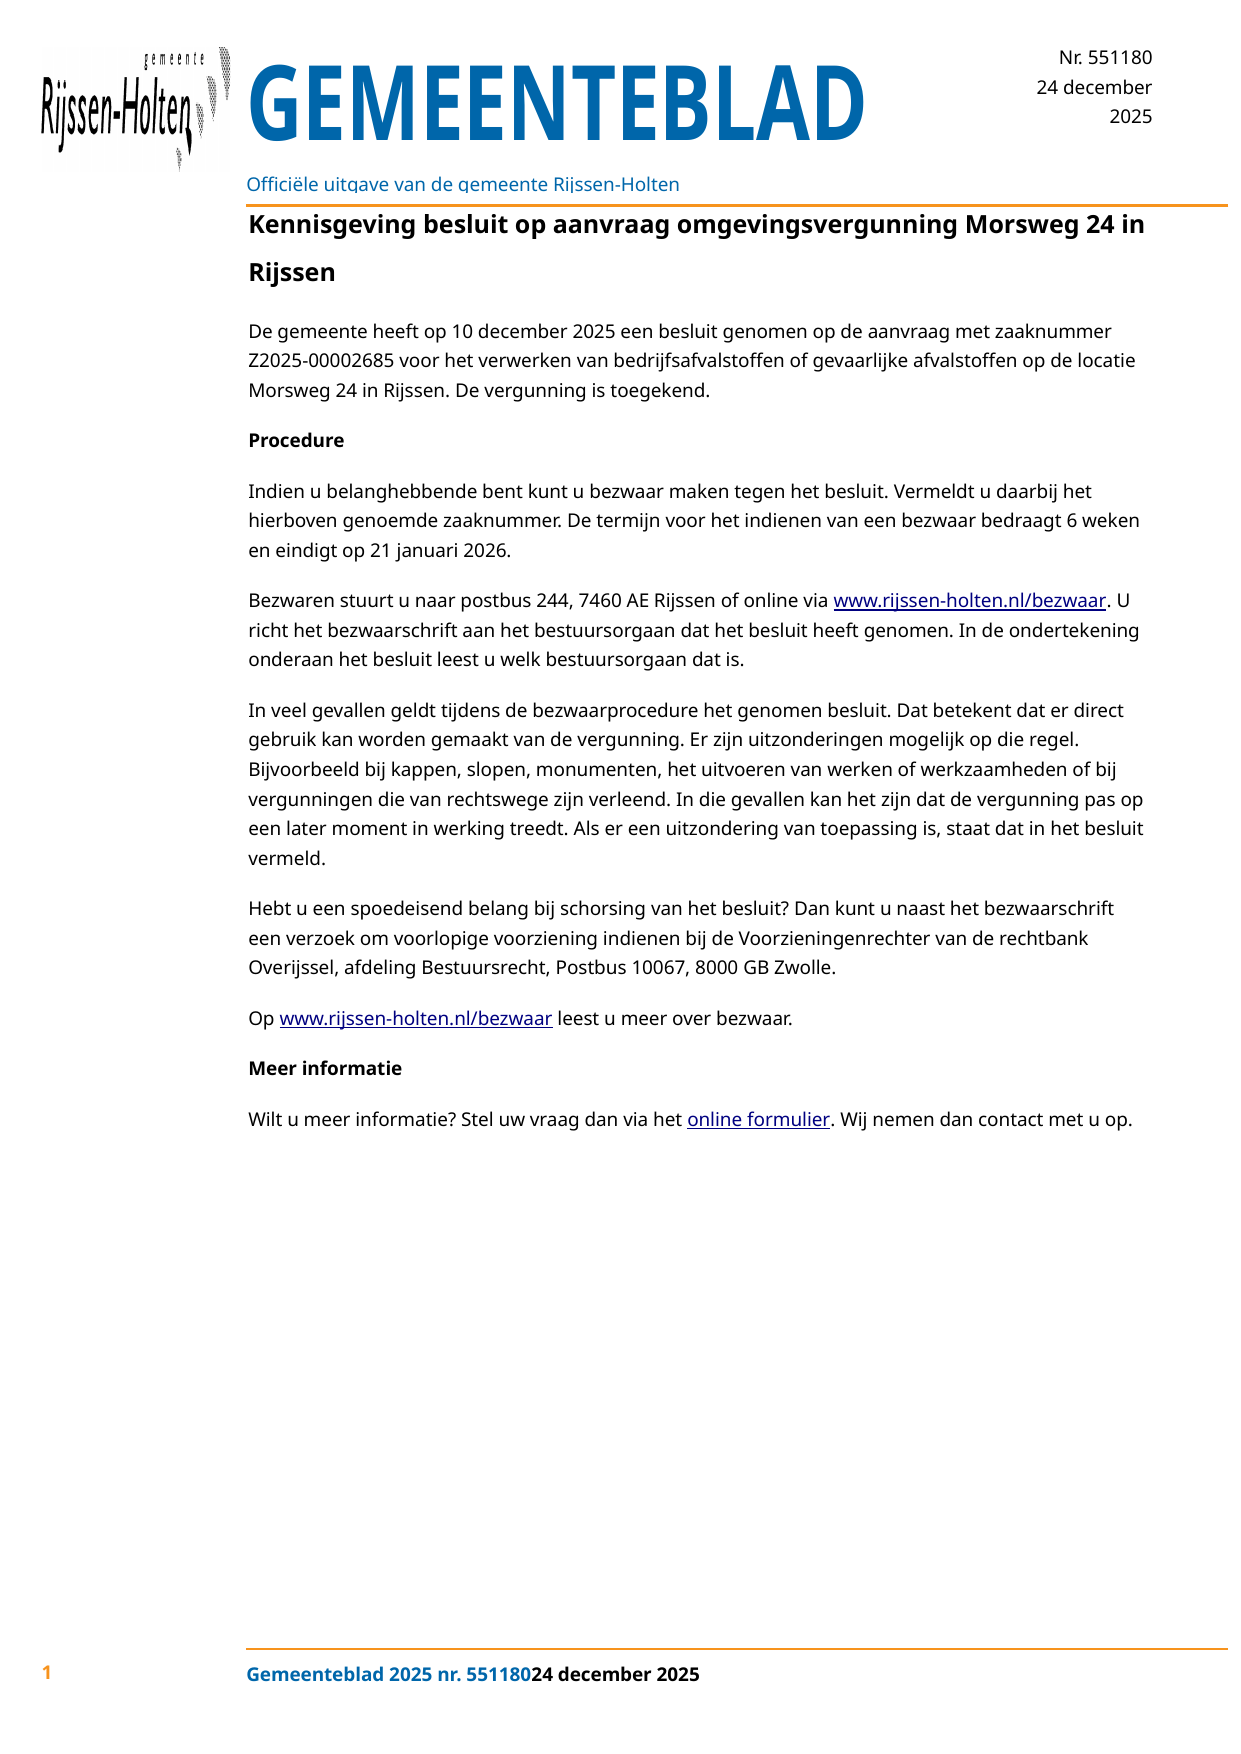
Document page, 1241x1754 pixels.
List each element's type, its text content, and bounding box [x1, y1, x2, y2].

picture [41, 47, 231, 172]
text Indien u belanghebbende bent kunt u bezwaar maken tegen het besluit. Vermeldt u daarbij het hierboven genoemde zaaknummer. De termijn voor het indienen van een bezwaar bedraagt 6 weken en eindigt op 21 januari 2026. [248, 478, 1152, 563]
text Hebt u een spoedeisend belang bij schorsing van het besluit? Dan kunt u naast het bezwaarschrift een verzoek om voorlopige voorziening indienen bij de Voorzieningenrechter van de rechtbank Overijssel, afdeling Bestuursrecht, Postbus 10067, 8000 GB Zwolle. [248, 895, 1152, 980]
text Op www.rijssen-holten.nl/bezwaar leest u meer over bezwaar. [248, 1005, 1152, 1031]
text In veel gevallen geldt tijdens de bezwaarprocedure het genomen besluit. Dat betekent dat er direct gebruik kan worden gemaakt van de vergunning. Er zijn uitzonderingen mogelijk op die regel. Bijvoorbeeld bij kappen, slopen, monumenten, het uitvoeren van werken of werkzaamheden of bij vergunningen die van rechtswege zijn verleend. In die gevallen kan het zijn dat de vergunning pas op een later moment in werking treedt. Als er een uitzondering van toepassing is, staat dat in het besluit vermeld. [248, 697, 1152, 871]
text Bezwaren stuurt u naar postbus 244, 7460 AE Rijssen of online via www.rijssen-holten.nl/bezwaar. U richt het bezwaarschrift aan het bestuursorgaan dat het besluit heeft genomen. In de ondertekening onderaan het besluit leest u welk bestuursorgaan dat is. [248, 587, 1152, 672]
text Kennisgeving besluit op aanvraag omgevingsvergunning Morsweg 24 in Rijssen [248, 207, 1152, 288]
text De gemeente heeft op 10 december 2025 een besluit genomen op de aanvraag met zaaknummer Z2025-00002685 voor het verwerken van bedrijfsafvalstoffen of gevaarlijke afvalstoffen op de locatie Morsweg 24 in Rijssen. De vergunning is toegekend. [248, 318, 1152, 403]
text Procedure [248, 427, 1152, 453]
text Wilt u meer informatie? Stel uw vraag dan via het online formulier. Wij nemen dan contact met u op. [248, 1106, 1152, 1132]
text Meer informatie [248, 1055, 1152, 1081]
